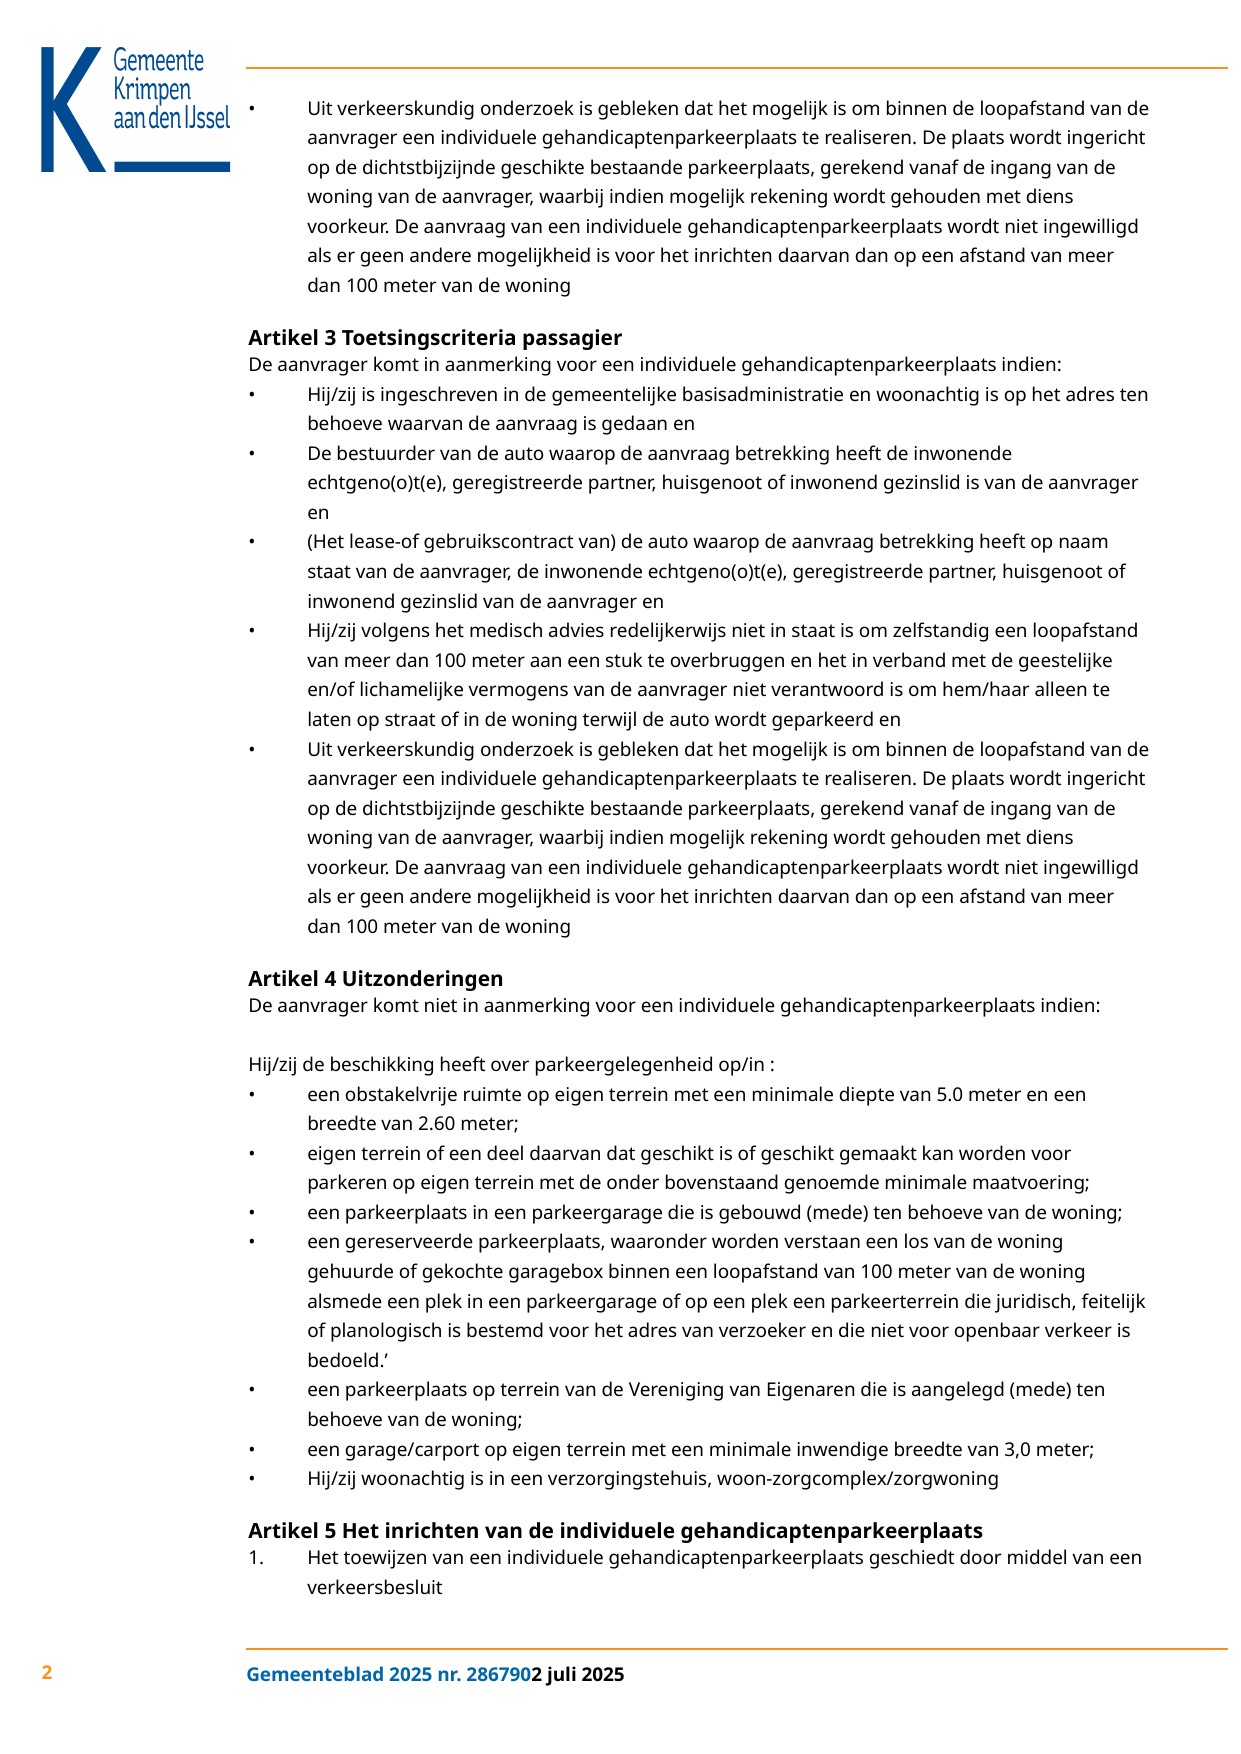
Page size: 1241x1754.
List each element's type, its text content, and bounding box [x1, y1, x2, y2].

list Hij/zij is ingeschreven in de gemeentelijke basisadministratie en woonachtig is op het adres ten behoeve waarvan de aanvraag is gedaan en [248, 381, 1152, 436]
list een gereserveerde parkeerplaats, waaronder worden verstaan een los van de woning gehuurde of gekochte garagebox binnen een loopafstand van 100 meter van de woning alsmede een plek in een parkeergarage of op een plek een parkeerterrein die juridisch, feitelijk of planologisch is bestemd voor het adres van verzoeker en die niet voor openbaar verkeer is bedoeld.’ [248, 1229, 1152, 1373]
list een parkeerplaats in een parkeergarage die is gebouwd (mede) ten behoeve van de woning; [248, 1199, 1152, 1225]
list Uit verkeerskundig onderzoek is gebleken dat het mogelijk is om binnen de loopafstand van de aanvrager een individuele gehandicaptenparkeerplaats te realiseren. De plaats wordt ingericht op de dichtstbijzijnde geschikte bestaande parkeerplaats, gerekend vanaf de ingang van de woning van de aanvrager, waarbij indien mogelijk rekening wordt gehouden met diens voorkeur. De aanvraag van een individuele gehandicaptenparkeerplaats wordt niet ingewilligd als er geen andere mogelijkheid is voor het inrichten daarvan dan op een afstand van meer dan 100 meter van de woning [248, 95, 1152, 298]
text Artikel 5 Het inrichten van de individuele gehandicaptenparkeerplaats [248, 1516, 1152, 1544]
list eigen terrein of een deel daarvan dat geschikt is of geschikt gemaakt kan worden voor parkeren op eigen terrein met de onder bovenstaand genoemde minimale maatvoering; [248, 1140, 1152, 1195]
list Uit verkeerskundig onderzoek is gebleken dat het mogelijk is om binnen de loopafstand van de aanvrager een individuele gehandicaptenparkeerplaats te realiseren. De plaats wordt ingericht op de dichtstbijzijnde geschikte bestaande parkeerplaats, gerekend vanaf de ingang van de woning van de aanvrager, waarbij indien mogelijk rekening wordt gehouden met diens voorkeur. De aanvraag van een individuele gehandicaptenparkeerplaats wordt niet ingewilligd als er geen andere mogelijkheid is voor het inrichten daarvan dan op een afstand van meer dan 100 meter van de woning [248, 736, 1152, 939]
text Artikel 4 Uitzonderingen [248, 964, 1152, 992]
list (Het lease-of gebruikscontract van) de auto waarop de aanvraag betrekking heeft op naam staat van de aanvrager, de inwonende echtgeno(o)t(e), geregistreerde partner, huisgenoot of inwonend gezinslid van de aanvrager en [248, 529, 1152, 613]
text Hij/zij de beschikking heeft over parkeergelegenheid op/in : [248, 1051, 1152, 1077]
list Hij/zij woonachtig is in een verzorgingstehuis, woon-zorgcomplex/zorgwoning [248, 1465, 1152, 1491]
text Artikel 3 Toetsingscriteria passagier [248, 323, 1152, 351]
list een obstakelvrije ruimte op eigen terrein met een minimale diepte van 5.0 meter en een breedte van 2.60 meter; [248, 1081, 1152, 1136]
list De bestuurder van de auto waarop de aanvraag betrekking heeft de inwonende echtgeno(o)t(e), geregistreerde partner, huisgenoot of inwonend gezinslid is van de aanvrager en [248, 440, 1152, 525]
list Hij/zij volgens het medisch advies redelijkerwijs niet in staat is om zelfstandig een loopafstand van meer dan 100 meter aan een stuk te overbruggen en het in verband met de geestelijke en/of lichamelijke vermogens van de aanvrager niet verantwoord is om hem/haar alleen te laten op straat of in de woning terwijl de auto wordt geparkeerd en [248, 617, 1152, 732]
text De aanvrager komt niet in aanmerking voor een individuele gehandicaptenparkeerplaats indien: [248, 992, 1152, 1018]
text De aanvrager komt in aanmerking voor een individuele gehandicaptenparkeerplaats indien: [248, 351, 1152, 377]
picture [41, 47, 231, 172]
list Het toewijzen van een individuele gehandicaptenparkeerplaats geschiedt door middel van een verkeersbesluit [248, 1544, 1152, 1599]
list een parkeerplaats op terrein van de Vereniging van Eigenaren die is aangelegd (mede) ten behoeve van de woning; [248, 1377, 1152, 1432]
list een garage/carport op eigen terrein met een minimale inwendige breedte van 3,0 meter; [248, 1436, 1152, 1462]
